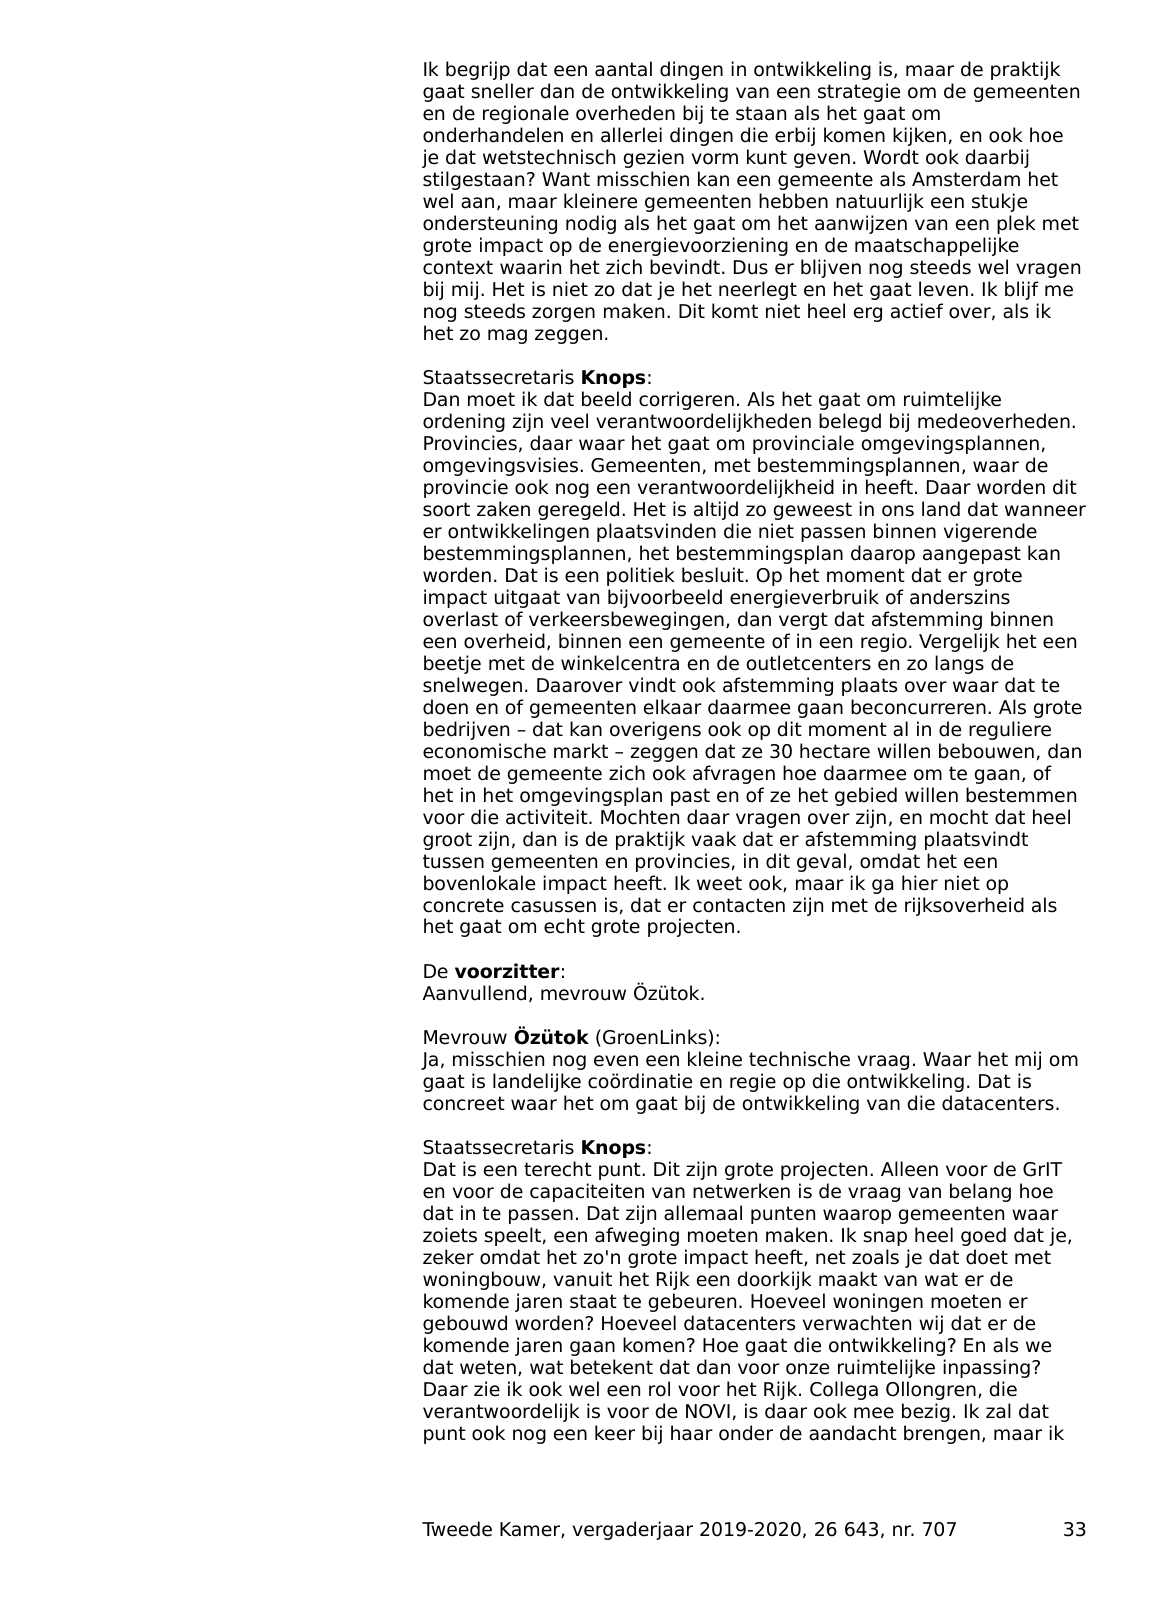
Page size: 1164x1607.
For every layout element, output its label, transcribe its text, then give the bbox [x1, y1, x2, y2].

text Staatssecretaris Knops: [422, 1137, 1087, 1159]
text Aanvullend, mevrouw Özütok. [422, 983, 1087, 1004]
text Staatssecretaris Knops: [422, 367, 1087, 389]
text Ik begrijp dat een aantal dingen in ontwikkeling is, maar de praktijk gaat sneller dan de ontwikkeling van een strategie om de gemeenten en de regionale overheden bij te staan als het gaat om onderhandelen en allerlei dingen die erbij komen kijken, en ook hoe je dat wetstechnisch gezien vorm kunt geven. Wordt ook daarbij stilgestaan? Want misschien kan een gemeente als Amsterdam het wel aan, maar kleinere gemeenten hebben natuurlijk een stukje ondersteuning nodig als het gaat om het aanwijzen van een plek met grote impact op de energievoorziening en de maatschappelijke context waarin het zich bevindt. Dus er blijven nog steeds wel vragen bij mij. Het is niet zo dat je het neerlegt en het gaat leven. Ik blijf me nog steeds zorgen maken. Dit komt niet heel erg actief over, als ik het zo mag zeggen. [422, 59, 1087, 345]
text Dat is een terecht punt. Dit zijn grote projecten. Alleen voor de GrIT en voor de capaciteiten van netwerken is de vraag van belang hoe dat in te passen. Dat zijn allemaal punten waarop gemeenten waar zoiets speelt, een afweging moeten maken. Ik snap heel goed dat je, zeker omdat het zo'n grote impact heeft, net zoals je dat doet met woningbouw, vanuit het Rijk een doorkijk maakt van wat er de komende jaren staat te gebeuren. Hoeveel woningen moeten er gebouwd worden? Hoeveel datacenters verwachten wij dat er de komende jaren gaan komen? Hoe gaat die ontwikkeling? En als we dat weten, wat betekent dat dan voor onze ruimtelijke inpassing? Daar zie ik ook wel een rol voor het Rijk. Collega Ollongren, die verantwoordelijk is voor de NOVI, is daar ook mee bezig. Ik zal dat punt ook nog een keer bij haar onder de aandacht brengen, maar ik [422, 1159, 1087, 1444]
text Ja, misschien nog even een kleine technische vraag. Waar het mij om gaat is landelijke coördinatie en regie op die ontwikkeling. Dat is concreet waar het om gaat bij de ontwikkeling van die datacenters. [422, 1049, 1087, 1115]
text Mevrouw Özütok (GroenLinks): [422, 1027, 1087, 1049]
text De voorzitter: [422, 961, 1087, 983]
text Dan moet ik dat beeld corrigeren. Als het gaat om ruimtelijke ordening zijn veel verantwoordelijkheden belegd bij medeoverheden. Provincies, daar waar het gaat om provinciale omgevingsplannen, omgevingsvisies. Gemeenten, met bestemmingsplannen, waar de provincie ook nog een verantwoordelijkheid in heeft. Daar worden dit soort zaken geregeld. Het is altijd zo geweest in ons land dat wanneer er ontwikkelingen plaatsvinden die niet passen binnen vigerende bestemmingsplannen, het bestemmingsplan daarop aangepast kan worden. Dat is een politiek besluit. Op het moment dat er grote impact uitgaat van bijvoorbeeld energieverbruik of anderszins overlast of verkeersbewegingen, dan vergt dat afstemming binnen een overheid, binnen een gemeente of in een regio. Vergelijk het een beetje met de winkelcentra en de outletcenters en zo langs de snelwegen. Daarover vindt ook afstemming plaats over waar dat te doen en of gemeenten elkaar daarmee gaan beconcurreren. Als grote bedrijven – dat kan overigens ook op dit moment al in de reguliere economische markt – zeggen dat ze 30 hectare willen bebouwen, dan moet de gemeente zich ook afvragen hoe daarmee om te gaan, of het in het omgevingsplan past en of ze het gebied willen bestemmen voor die activiteit. Mochten daar vragen over zijn, en mocht dat heel groot zijn, dan is de praktijk vaak dat er afstemming plaatsvindt tussen gemeenten en provincies, in dit geval, omdat het een bovenlokale impact heeft. Ik weet ook, maar ik ga hier niet op concrete casussen is, dat er contacten zijn met de rijksoverheid als het gaat om echt grote projecten. [422, 389, 1087, 938]
